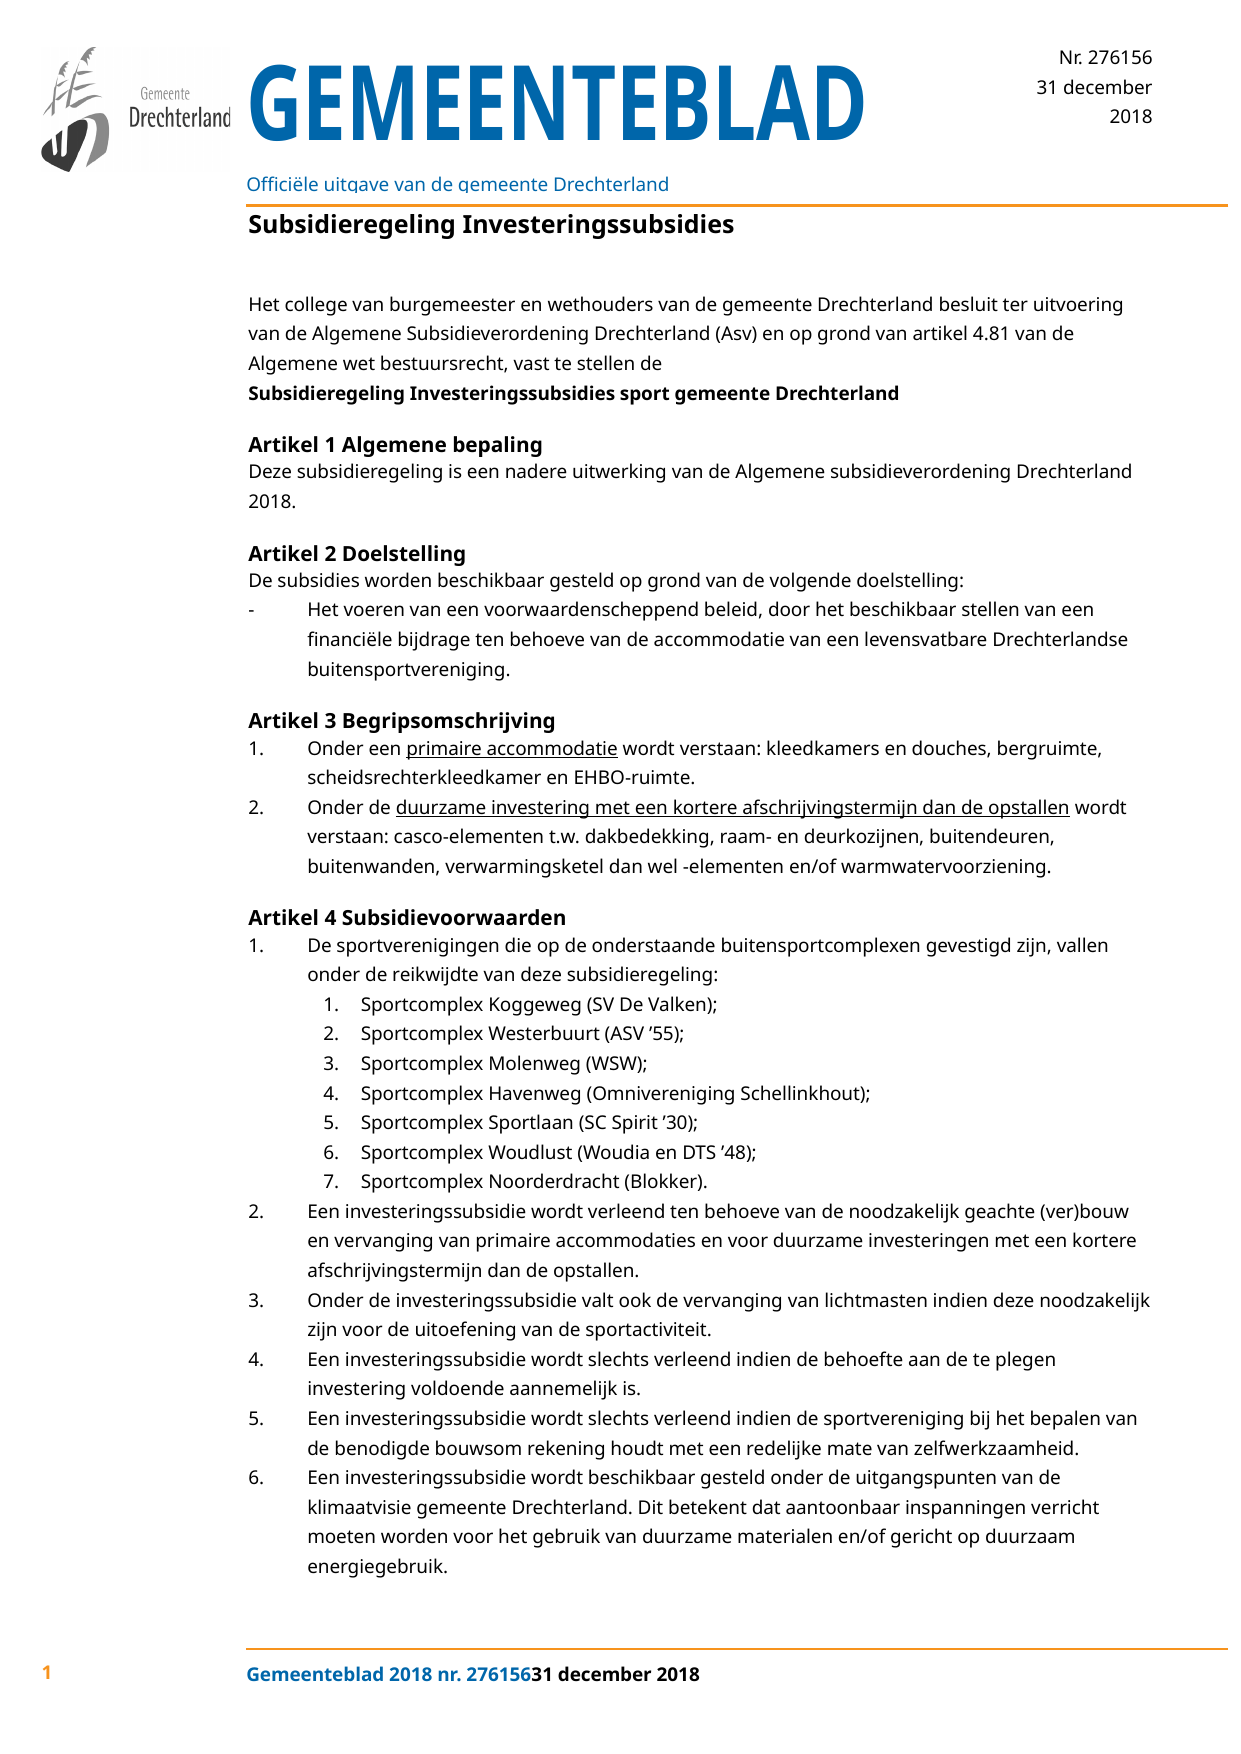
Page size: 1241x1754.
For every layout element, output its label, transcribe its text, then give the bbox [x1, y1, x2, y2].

text De subsidies worden beschikbaar gesteld op grond van de volgende doelstelling: [248, 567, 1152, 593]
list Een investeringssubsidie wordt verleend ten behoeve van de noodzakelijk geachte (ver)bouw en vervanging van primaire accommodaties en voor duurzame investeringen met een kortere afschrijvingstermijn dan de opstallen. [248, 1198, 1152, 1283]
text Subsidieregeling Investeringssubsidies sport gemeente Drechterland [248, 380, 1152, 406]
list Sportcomplex Koggeweg (SV De Valken); [323, 991, 1152, 1017]
text Deze subsidieregeling is een nadere uitwerking van de Algemene subsidieverordening Drechterland 2018. [248, 459, 1152, 514]
list Een investeringssubsidie wordt slechts verleend indien de sportvereniging bij het bepalen van de benodigde bouwsom rekening houdt met een redelijke mate van zelfwerkzaamheid. [248, 1405, 1152, 1461]
text Subsidieregeling Investeringssubsidies [248, 207, 1152, 241]
text Artikel 1 Algemene bepaling [248, 430, 1152, 459]
text Artikel 3 Begripsomschrijving [248, 706, 1152, 735]
list Onder de duurzame investering met een kortere afschrijvingstermijn dan de opstallen wordt verstaan: casco-elementen t.w. dakbedekking, raam- en deurkozijnen, buitendeuren, buitenwanden, verwarmingsketel dan wel -elementen en/of warmwatervoorziening. [248, 794, 1152, 879]
list Sportcomplex Noorderdracht (Blokker). [323, 1168, 1152, 1194]
picture [41, 47, 231, 172]
list Sportcomplex Sportlaan (SC Spirit ’30); [323, 1109, 1152, 1135]
text Het college van burgemeester en wethouders van de gemeente Drechterland besluit ter uitvoering van de Algemene Subsidieverordening Drechterland (Asv) en op grond van artikel 4.81 van de Algemene wet bestuursrecht, vast te stellen de [248, 291, 1152, 376]
list Een investeringssubsidie wordt slechts verleend indien de behoefte aan de te plegen investering voldoende aannemelijk is. [248, 1346, 1152, 1401]
list Onder een primaire accommodatie wordt verstaan: kleedkamers en douches, bergruimte, scheidsrechterkleedkamer en EHBO-ruimte. [248, 735, 1152, 790]
list Sportcomplex Westerbuurt (ASV ’55); [323, 1021, 1152, 1046]
list Het voeren van een voorwaardenscheppend beleid, door het beschikbaar stellen van een financiële bijdrage ten behoeve van de accommodatie van een levensvatbare Drechterlandse buitensportvereniging. [248, 597, 1152, 682]
text Artikel 2 Doelstelling [248, 539, 1152, 567]
list De sportverenigingen die op de onderstaande buitensportcomplexen gevestigd zijn, vallen onder de reikwijdte van deze subsidieregeling: [248, 932, 1152, 987]
list Een investeringssubsidie wordt beschikbaar gesteld onder de uitgangspunten van de klimaatvisie gemeente Drechterland. Dit betekent dat aantoonbaar inspanningen verricht moeten worden voor het gebruik van duurzame materialen en/of gericht op duurzaam energiegebruik. [248, 1464, 1152, 1579]
list Sportcomplex Woudlust (Woudia en DTS ’48); [323, 1139, 1152, 1165]
list Onder de investeringssubsidie valt ook de vervanging van lichtmasten indien deze noodzakelijk zijn voor de uitoefening van de sportactiviteit. [248, 1287, 1152, 1342]
list Sportcomplex Havenweg (Omnivereniging Schellinkhout); [323, 1080, 1152, 1106]
text Artikel 4 Subsidievoorwaarden [248, 903, 1152, 932]
list Sportcomplex Molenweg (WSW); [323, 1050, 1152, 1076]
